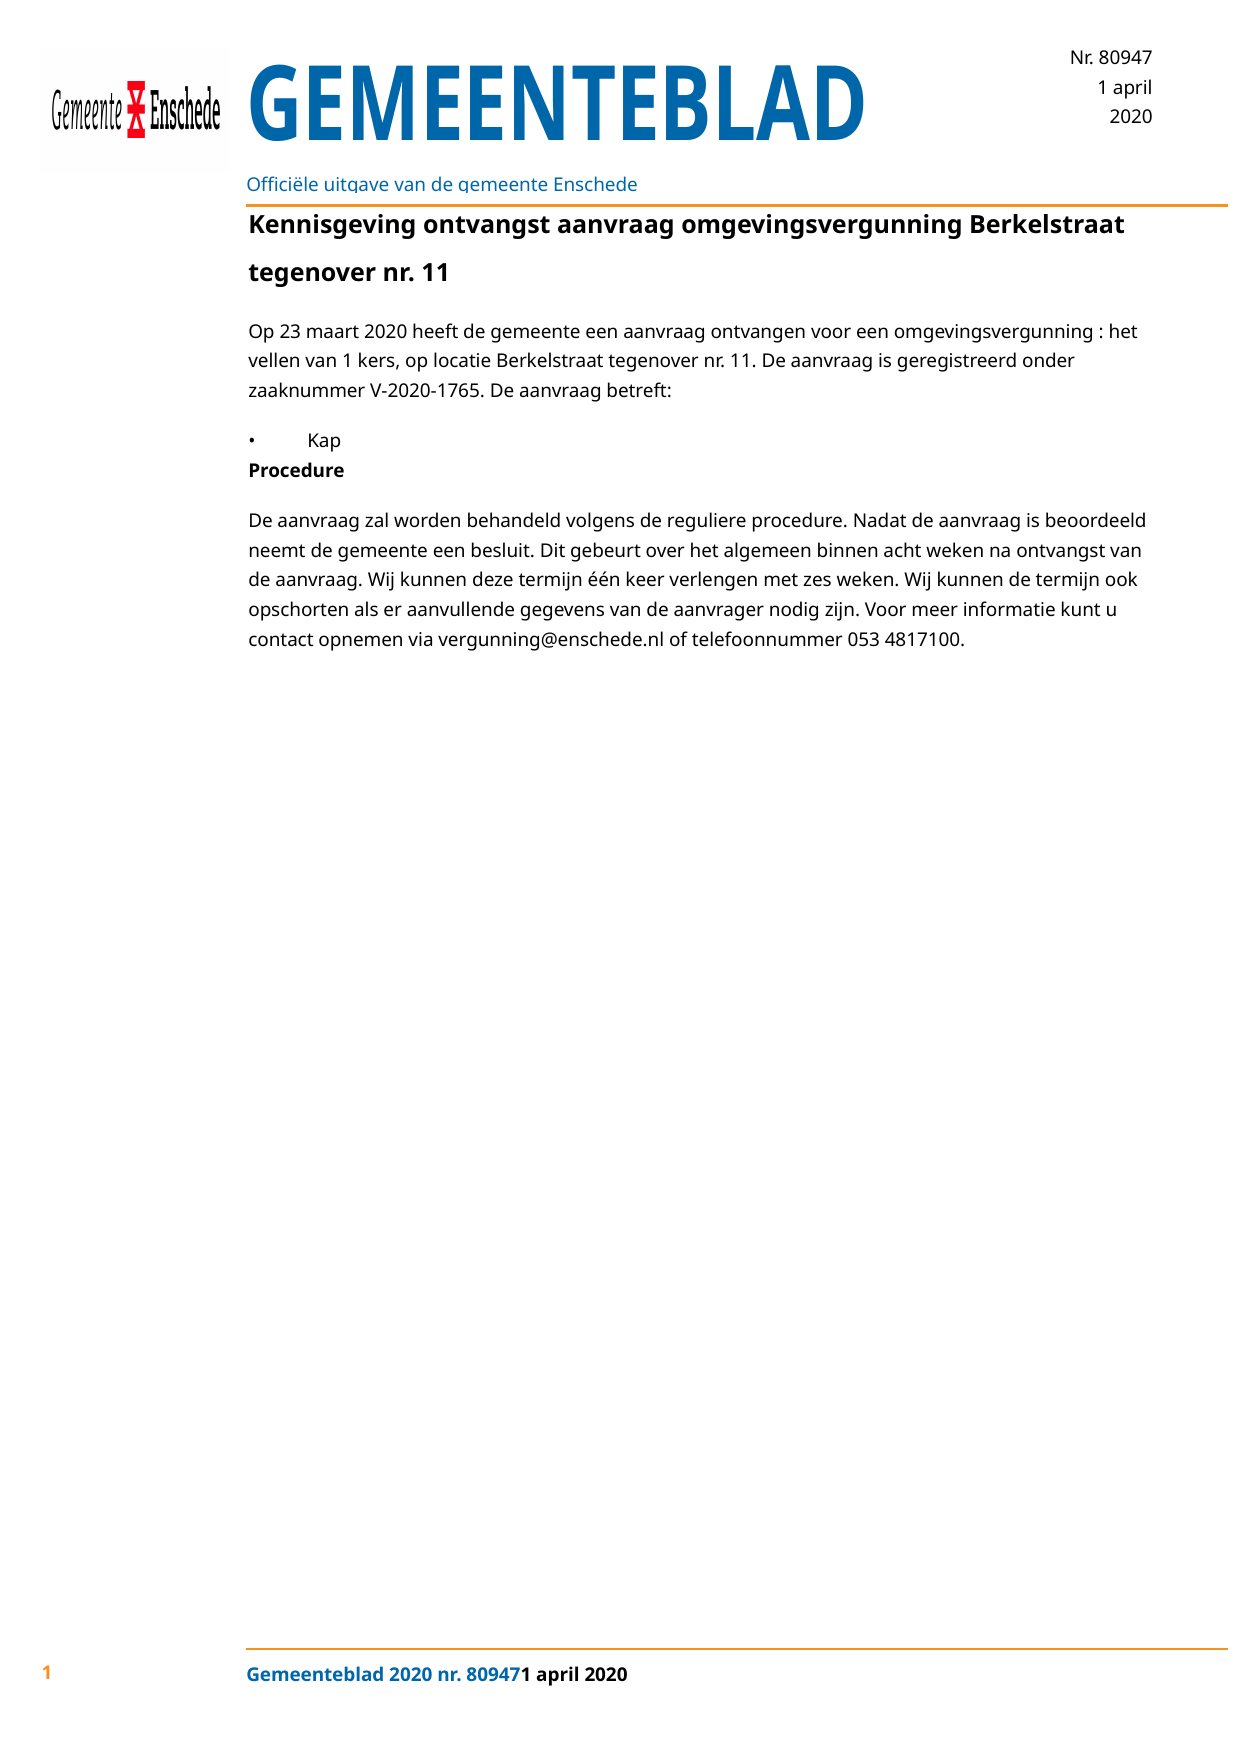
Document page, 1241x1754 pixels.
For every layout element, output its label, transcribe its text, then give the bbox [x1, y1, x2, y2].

text Procedure [248, 457, 1152, 483]
text Op 23 maart 2020 heeft de gemeente een aanvraag ontvangen voor een omgevingsvergunning : het vellen van 1 kers, op locatie Berkelstraat tegenover nr. 11. De aanvraag is geregistreerd onder zaaknummer V-2020-1765. De aanvraag betreft: [248, 318, 1152, 403]
text De aanvraag zal worden behandeld volgens de reguliere procedure. Nadat de aanvraag is beoordeeld neemt de gemeente een besluit. Dit gebeurt over het algemeen binnen acht weken na ontvangst van de aanvraag. Wij kunnen deze termijn één keer verlengen met zes weken. Wij kunnen de termijn ook opschorten als er aanvullende gegevens van de aanvrager nodig zijn. Voor meer informatie kunt u contact opnemen via vergunning@enschede.nl of telefoonnummer 053 4817100. [248, 507, 1152, 652]
list Kap [248, 427, 1152, 453]
text Kennisgeving ontvangst aanvraag omgevingsvergunning Berkelstraat tegenover nr. 11 [248, 207, 1152, 288]
picture [41, 47, 231, 172]
